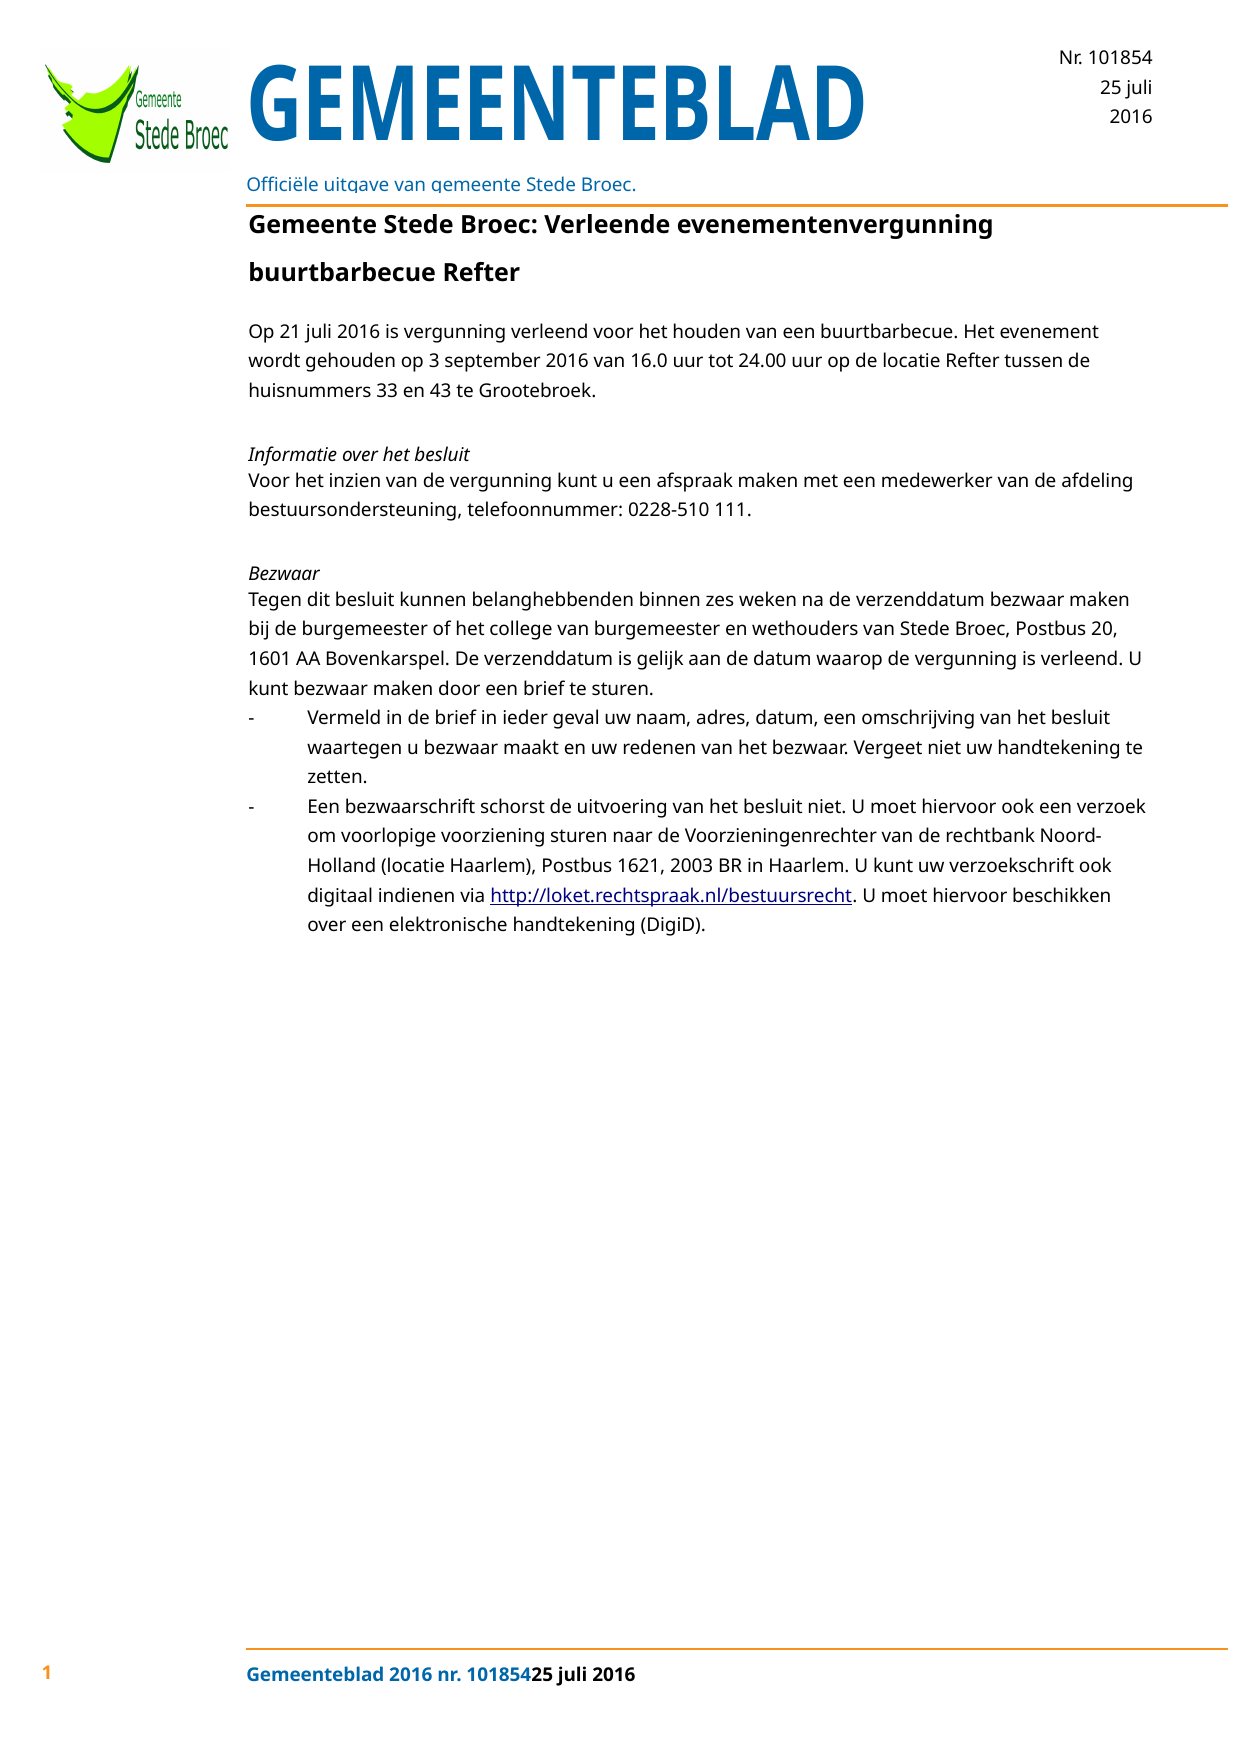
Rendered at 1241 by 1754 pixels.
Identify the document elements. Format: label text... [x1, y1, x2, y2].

text Op 21 juli 2016 is vergunning verleend voor het houden van een buurtbarbecue. Het evenement wordt gehouden op 3 september 2016 van 16.0 uur tot 24.00 uur op de locatie Refter tussen de huisnummers 33 en 43 te Grootebroek. [248, 318, 1152, 403]
picture [41, 47, 231, 172]
text Gemeente Stede Broec: Verleende evenementenvergunning buurtbarbecue Refter [248, 207, 1152, 288]
text Bezwaar [248, 560, 1152, 586]
text Tegen dit besluit kunnen belanghebbenden binnen zes weken na de verzenddatum bezwaar maken bij de burgemeester of het college van burgemeester en wethouders van Stede Broec, Postbus 20, 1601 AA Bovenkarspel. De verzenddatum is gelijk aan de datum waarop de vergunning is verleend. U kunt bezwaar maken door een brief te sturen. [248, 586, 1152, 701]
list Vermeld in de brief in ieder geval uw naam, adres, datum, een omschrijving van het besluit waartegen u bezwaar maakt en uw redenen van het bezwaar. Vergeet niet uw handtekening te zetten. [248, 704, 1152, 789]
text Informatie over het besluit [248, 441, 1152, 467]
list Een bezwaarschrift schorst de uitvoering van het besluit niet. U moet hiervoor ook een verzoek om voorlopige voorziening sturen naar de Voorzieningenrechter van de rechtbank Noord-Holland (locatie Haarlem), Postbus 1621, 2003 BR in Haarlem. U kunt uw verzoekschrift ook digitaal indienen via http://loket.rechtspraak.nl/bestuursrecht. U moet hiervoor beschikken over een elektronische handtekening (DigiD). [248, 793, 1152, 937]
text Voor het inzien van de vergunning kunt u een afspraak maken met een medewerker van de afdeling bestuursondersteuning, telefoonnummer: 0228-510 111. [248, 467, 1152, 522]
